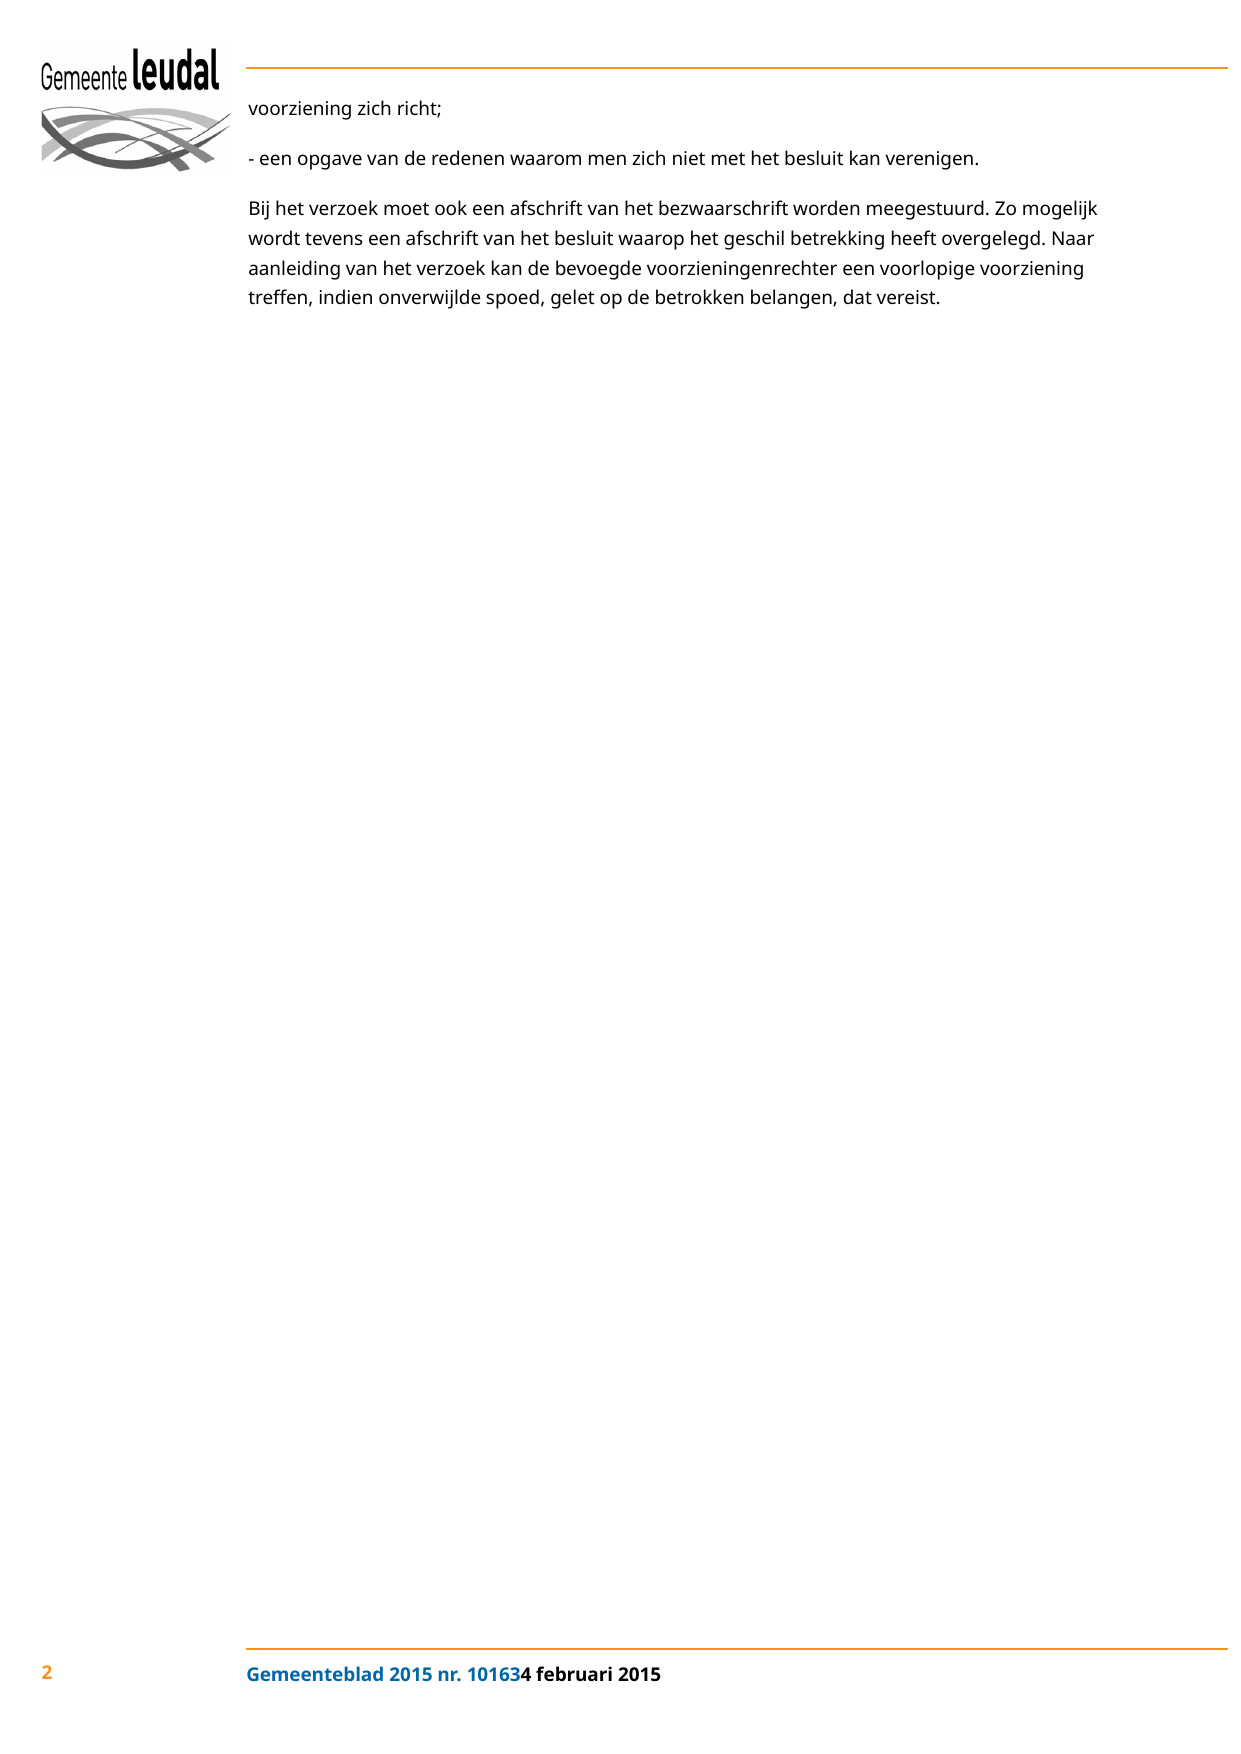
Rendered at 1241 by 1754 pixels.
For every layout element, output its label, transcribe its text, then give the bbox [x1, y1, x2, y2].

text - een opgave van de redenen waarom men zich niet met het besluit kan verenigen. [248, 145, 1152, 171]
text voorziening zich richt; [248, 95, 1152, 121]
text Bij het verzoek moet ook een afschrift van het bezwaarschrift worden meegestuurd. Zo mogelijk wordt tevens een afschrift van het besluit waarop het geschil betrekking heeft overgelegd. Naar aanleiding van het verzoek kan de bevoegde voorzieningenrechter een voorlopige voorziening treffen, indien onverwijlde spoed, gelet op de betrokken belangen, dat vereist. [248, 196, 1152, 310]
picture [41, 47, 231, 172]
